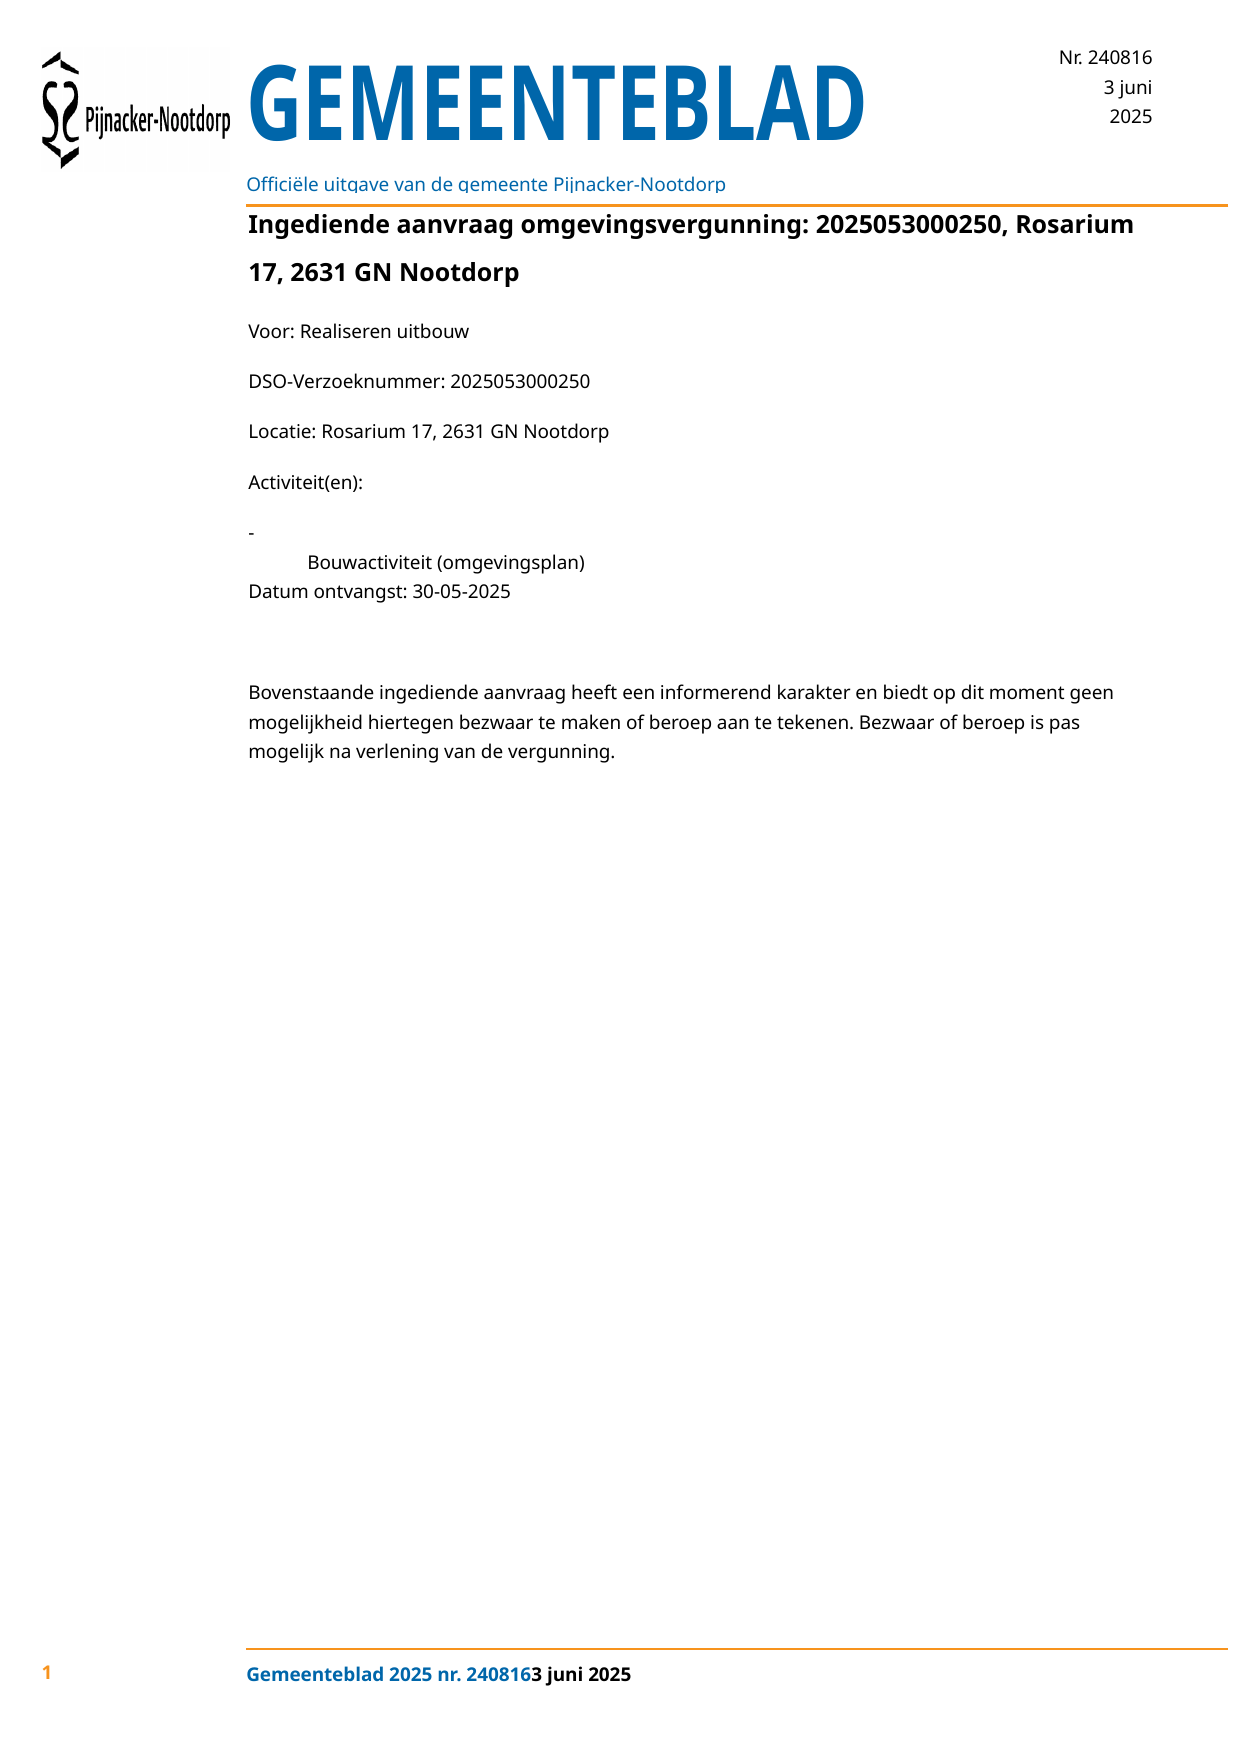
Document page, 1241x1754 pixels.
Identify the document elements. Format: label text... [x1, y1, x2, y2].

text DSO-Verzoeknummer: 2025053000250 [248, 368, 1152, 394]
text Locatie: Rosarium 17, 2631 GN Nootdorp [248, 419, 1152, 444]
text Bovenstaande ingediende aanvraag heeft een informerend karakter en biedt op dit moment geen mogelijkheid hiertegen bezwaar te maken of beroep aan te tekenen. Bezwaar of beroep is pas mogelijk na verlening van de vergunning. [248, 679, 1152, 764]
text Activiteit(en): [248, 469, 1152, 495]
list Bouwactiviteit (omgevingsplan) [248, 549, 1152, 575]
text Datum ontvangst: 30-05-2025 [248, 579, 1152, 604]
picture [41, 47, 231, 172]
text Voor: Realiseren uitbouw [248, 318, 1152, 344]
text Ingediende aanvraag omgevingsvergunning: 2025053000250, Rosarium 17, 2631 GN Nootdorp [248, 207, 1152, 288]
